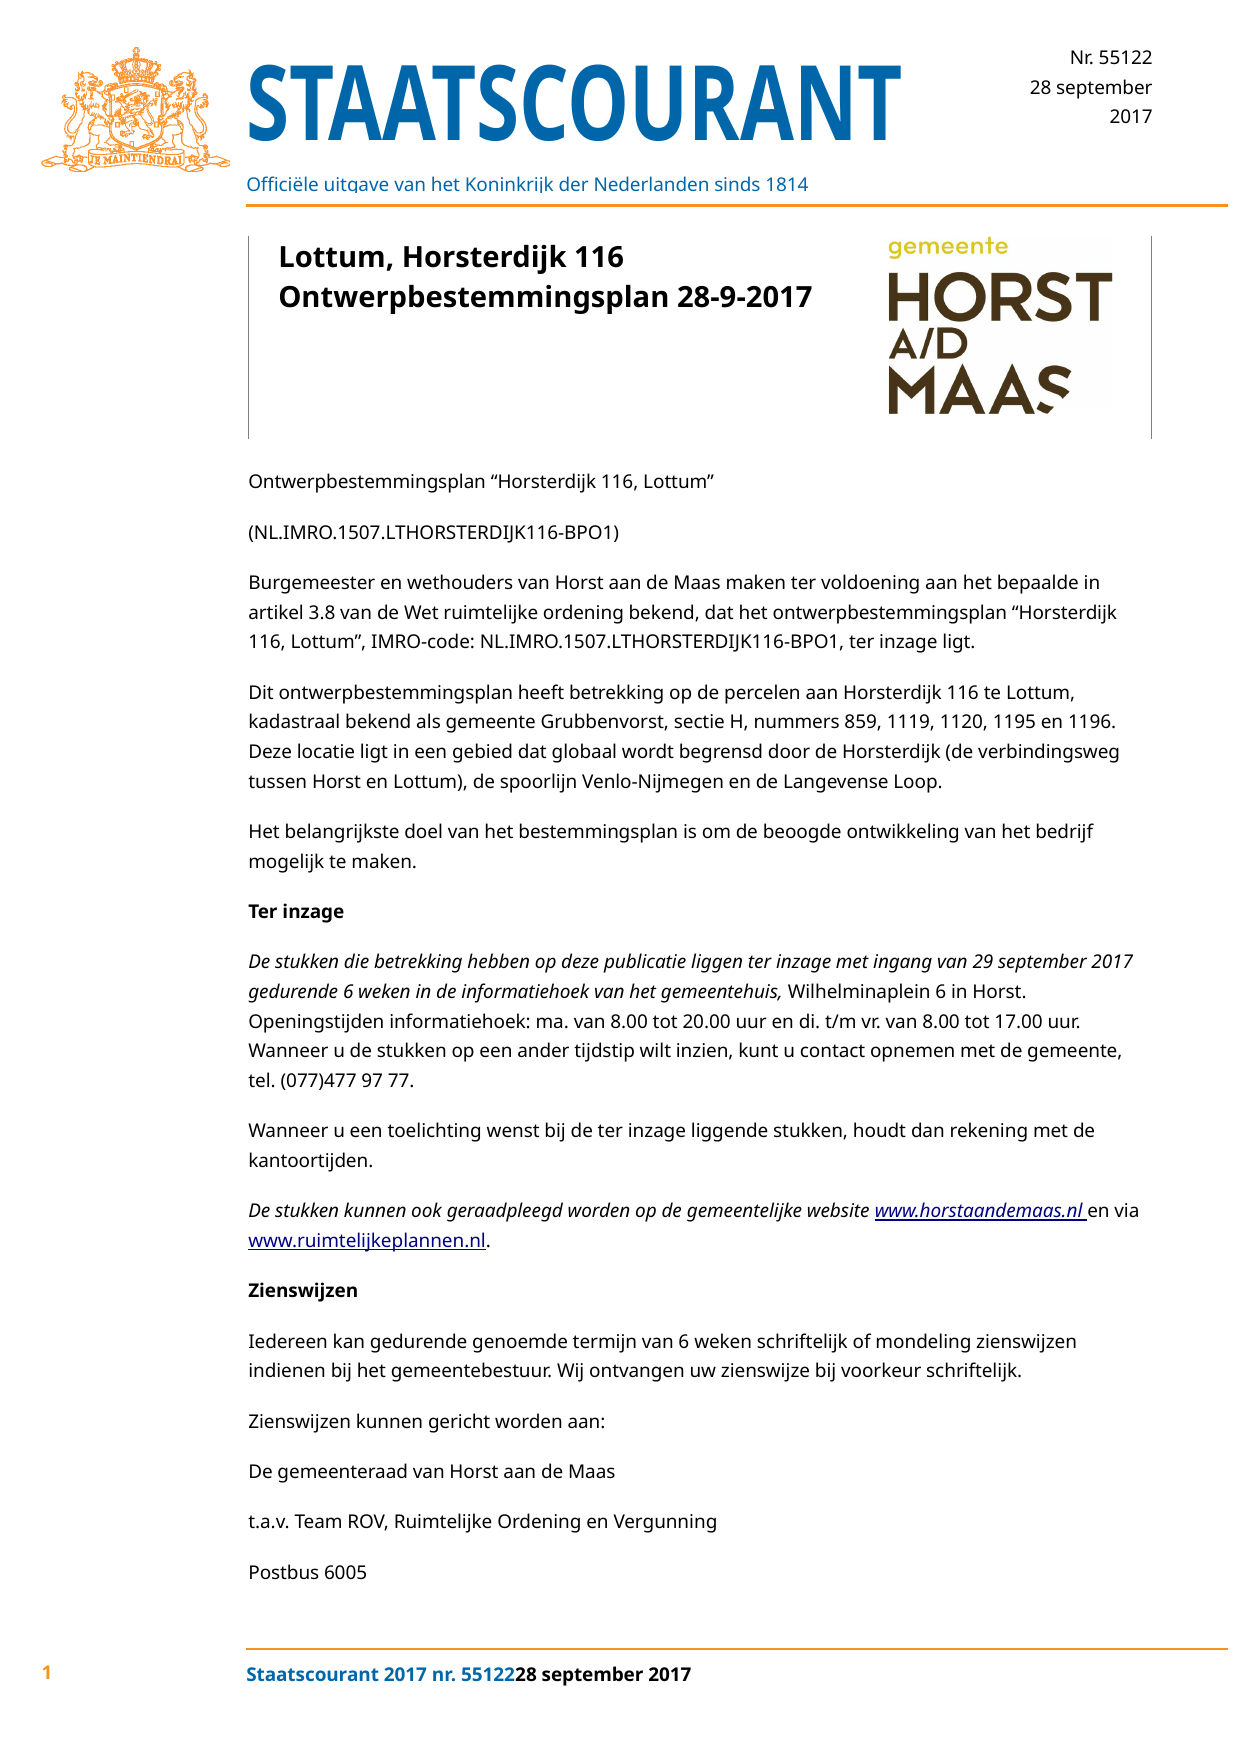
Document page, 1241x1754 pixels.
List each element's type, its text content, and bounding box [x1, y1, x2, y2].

text Iedereen kan gedurende genoemde termijn van 6 weken schriftelijk of mondeling zienswijzen indienen bij het gemeentebestuur. Wij ontvangen uw zienswijze bij voorkeur schriftelijk. [248, 1328, 1152, 1383]
picture [41, 47, 231, 172]
text De gemeenteraad van Horst aan de Maas [248, 1458, 1152, 1484]
table_header [1113, 236, 1151, 413]
table_header [850, 236, 888, 413]
picture [888, 236, 1113, 414]
text Zienswijzen kunnen gericht worden aan: [248, 1408, 1152, 1433]
text De stukken kunnen ook geraadpleegd worden op de gemeentelijke website www.horstaandemaas.nl en via www.ruimtelijkeplannen.nl. [248, 1197, 1152, 1253]
text t.a.v. Team ROV, Ruimtelijke Ordening en Vergunning [248, 1509, 1152, 1534]
text Zienswijzen [248, 1277, 1152, 1303]
text Dit ontwerpbestemmingsplan heeft betrekking op de percelen aan Horsterdijk 116 te Lottum, kadastraal bekend als gemeente Grubbenvorst, sectie H, nummers 859, 1119, 1120, 1195 en 1196. Deze locatie ligt in een gebied dat globaal wordt begrensd door de Horsterdijk (de verbindingsweg tussen Horst en Lottum), de spoorlijn Venlo-Nijmegen en de Langevense Loop. [248, 679, 1152, 793]
text Ontwerpbestemmingsplan “Horsterdijk 116, Lottum” [248, 469, 1152, 494]
text Het belangrijkste doel van het bestemmingsplan is om de beoogde ontwikkeling van het bedrijf mogelijk te maken. [248, 818, 1152, 873]
text Burgemeester en wethouders van Horst aan de Maas maken ter voldoening aan het bepaalde in artikel 3.8 van de Wet ruimtelijke ordening bekend, dat het ontwerpbestemmingsplan “Horsterdijk 116, Lottum”, IMRO-code: NL.IMRO.1507.LTHORSTERDIJK116-BPO1, ter inzage ligt. [248, 569, 1152, 654]
text Ter inzage [248, 898, 1152, 924]
text (NL.IMRO.1507.LTHORSTERDIJK116-BPO1) [248, 519, 1152, 545]
text De stukken die betrekking hebben op deze publicatie liggen ter inzage met ingang van 29 september 2017 gedurende 6 weken in de informatiehoek van het gemeentehuis, Wilhelminaplein 6 in Horst. Openingstijden informatiehoek: ma. van 8.00 tot 20.00 uur en di. t/m vr. van 8.00 tot 17.00 uur. Wanneer u de stukken op een ander tijdstip wilt inzien, kunt u contact opnemen met de gemeente, tel. (077)477 97 77. [248, 949, 1152, 1093]
text Postbus 6005 [248, 1559, 1152, 1585]
text Wanneer u een toelichting wenst bij de ter inzage liggende stukken, houdt dan rekening met de kantoortijden. [248, 1117, 1152, 1173]
table_header Lottum, Horsterdijk 116 Ontwerpbestemmingsplan 28-9-2017 [249, 236, 850, 439]
table_header [850, 414, 1151, 439]
